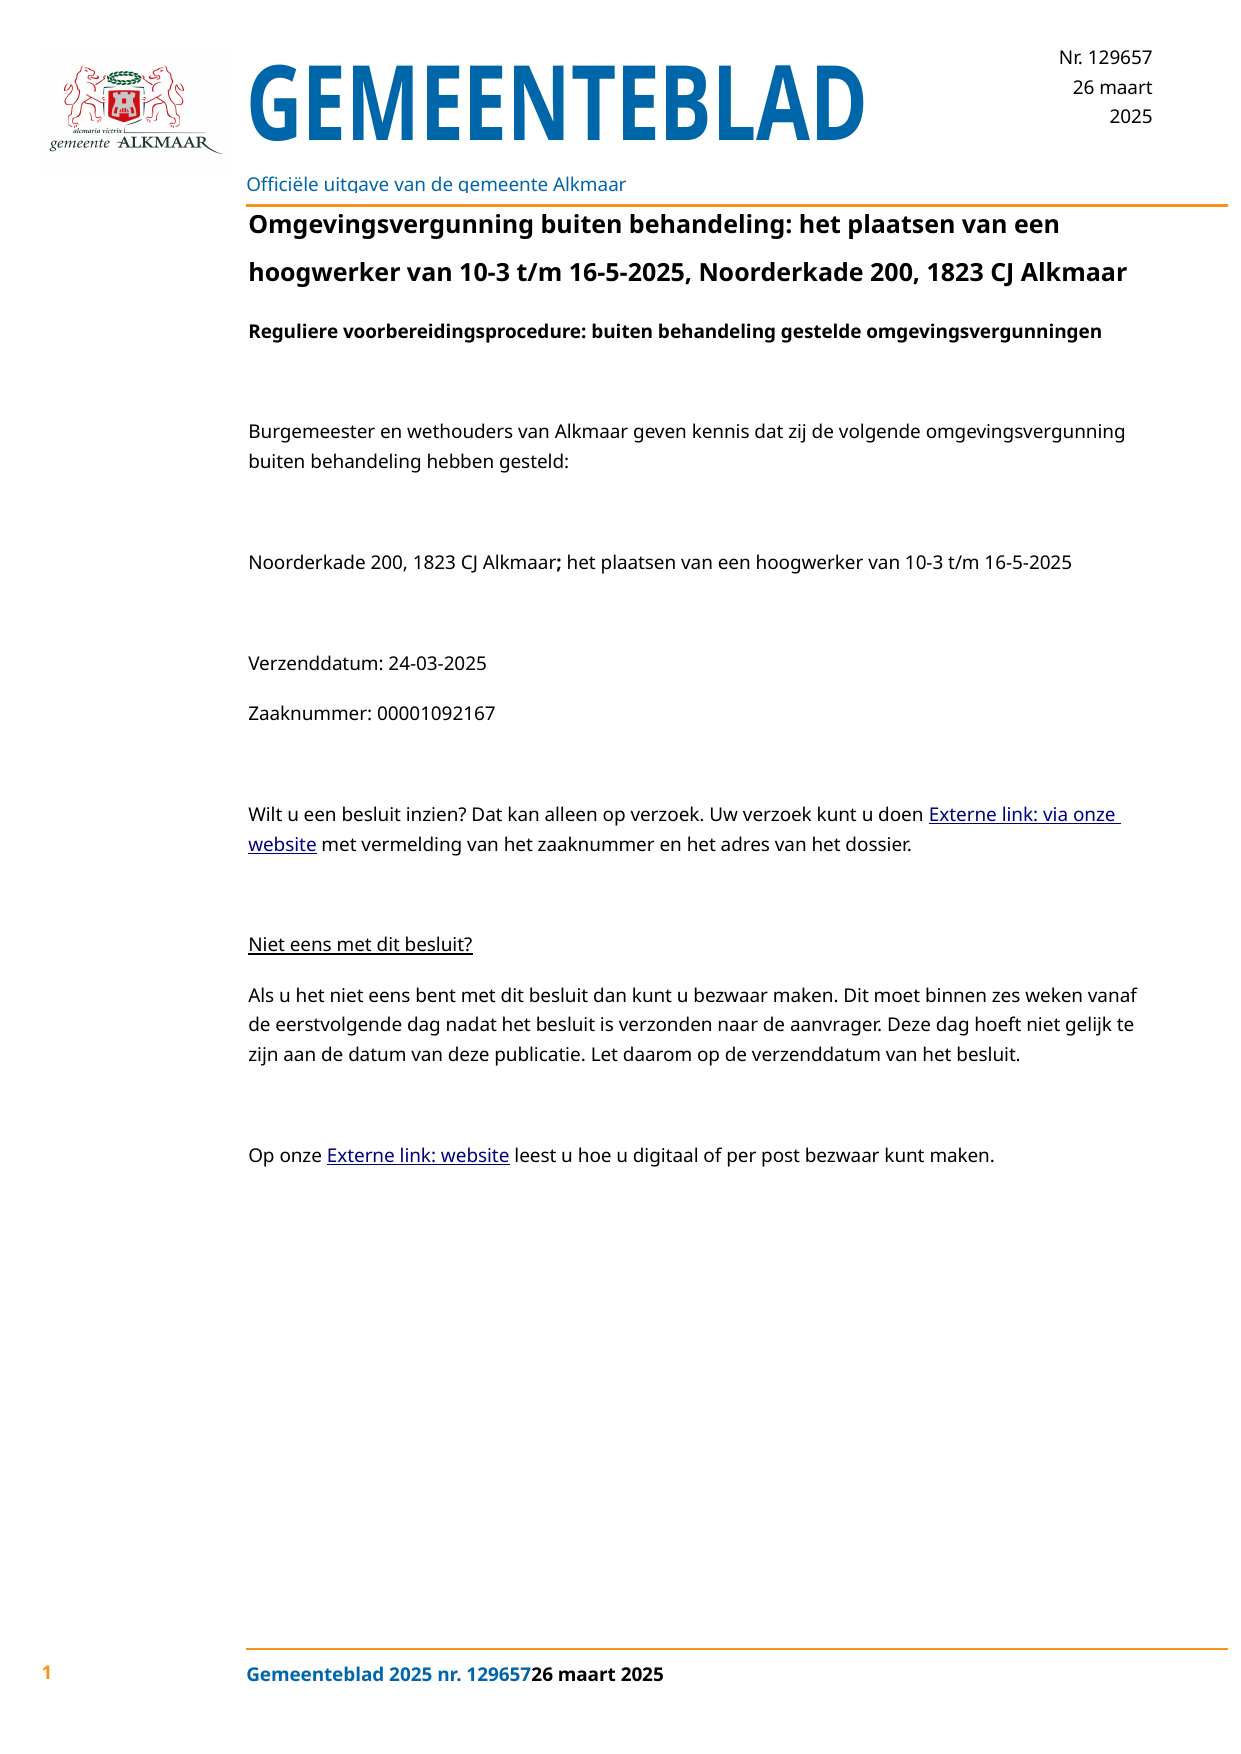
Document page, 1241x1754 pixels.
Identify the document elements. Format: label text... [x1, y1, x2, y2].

text Noorderkade 200, 1823 CJ Alkmaar; het plaatsen van een hoogwerker van 10-3 t/m 16-5-2025 [248, 549, 1152, 575]
text Als u het niet eens bent met dit besluit dan kunt u bezwaar maken. Dit moet binnen zes weken vanaf de eerstvolgende dag nadat het besluit is verzonden naar de aanvrager. Deze dag hoeft niet gelijk te zijn aan de datum van deze publicatie. Let daarom op de verzenddatum van het besluit. [248, 982, 1152, 1067]
text Niet eens met dit besluit? [248, 932, 1152, 957]
text Burgemeester en wethouders van Alkmaar geven kennis dat zij de volgende omgevingsvergunning buiten behandeling hebben gesteld: [248, 419, 1152, 474]
text Op onze Externe link: website leest u hoe u digitaal of per post bezwaar kunt maken. [248, 1142, 1152, 1168]
text Zaaknummer: 00001092167 [248, 700, 1152, 726]
text Wilt u een besluit inzien? Dat kan alleen op verzoek. Uw verzoek kunt u doen Externe link: via onze website met vermelding van het zaaknummer en het adres van het dossier. [248, 801, 1152, 857]
text Reguliere voorbereidingsprocedure: buiten behandeling gestelde omgevingsvergunningen [248, 318, 1152, 344]
text Verzenddatum: 24-03-2025 [248, 650, 1152, 676]
picture [41, 47, 231, 172]
text Omgevingsvergunning buiten behandeling: het plaatsen van een hoogwerker van 10-3 t/m 16-5-2025, Noorderkade 200, 1823 CJ Alkmaar [248, 207, 1152, 288]
